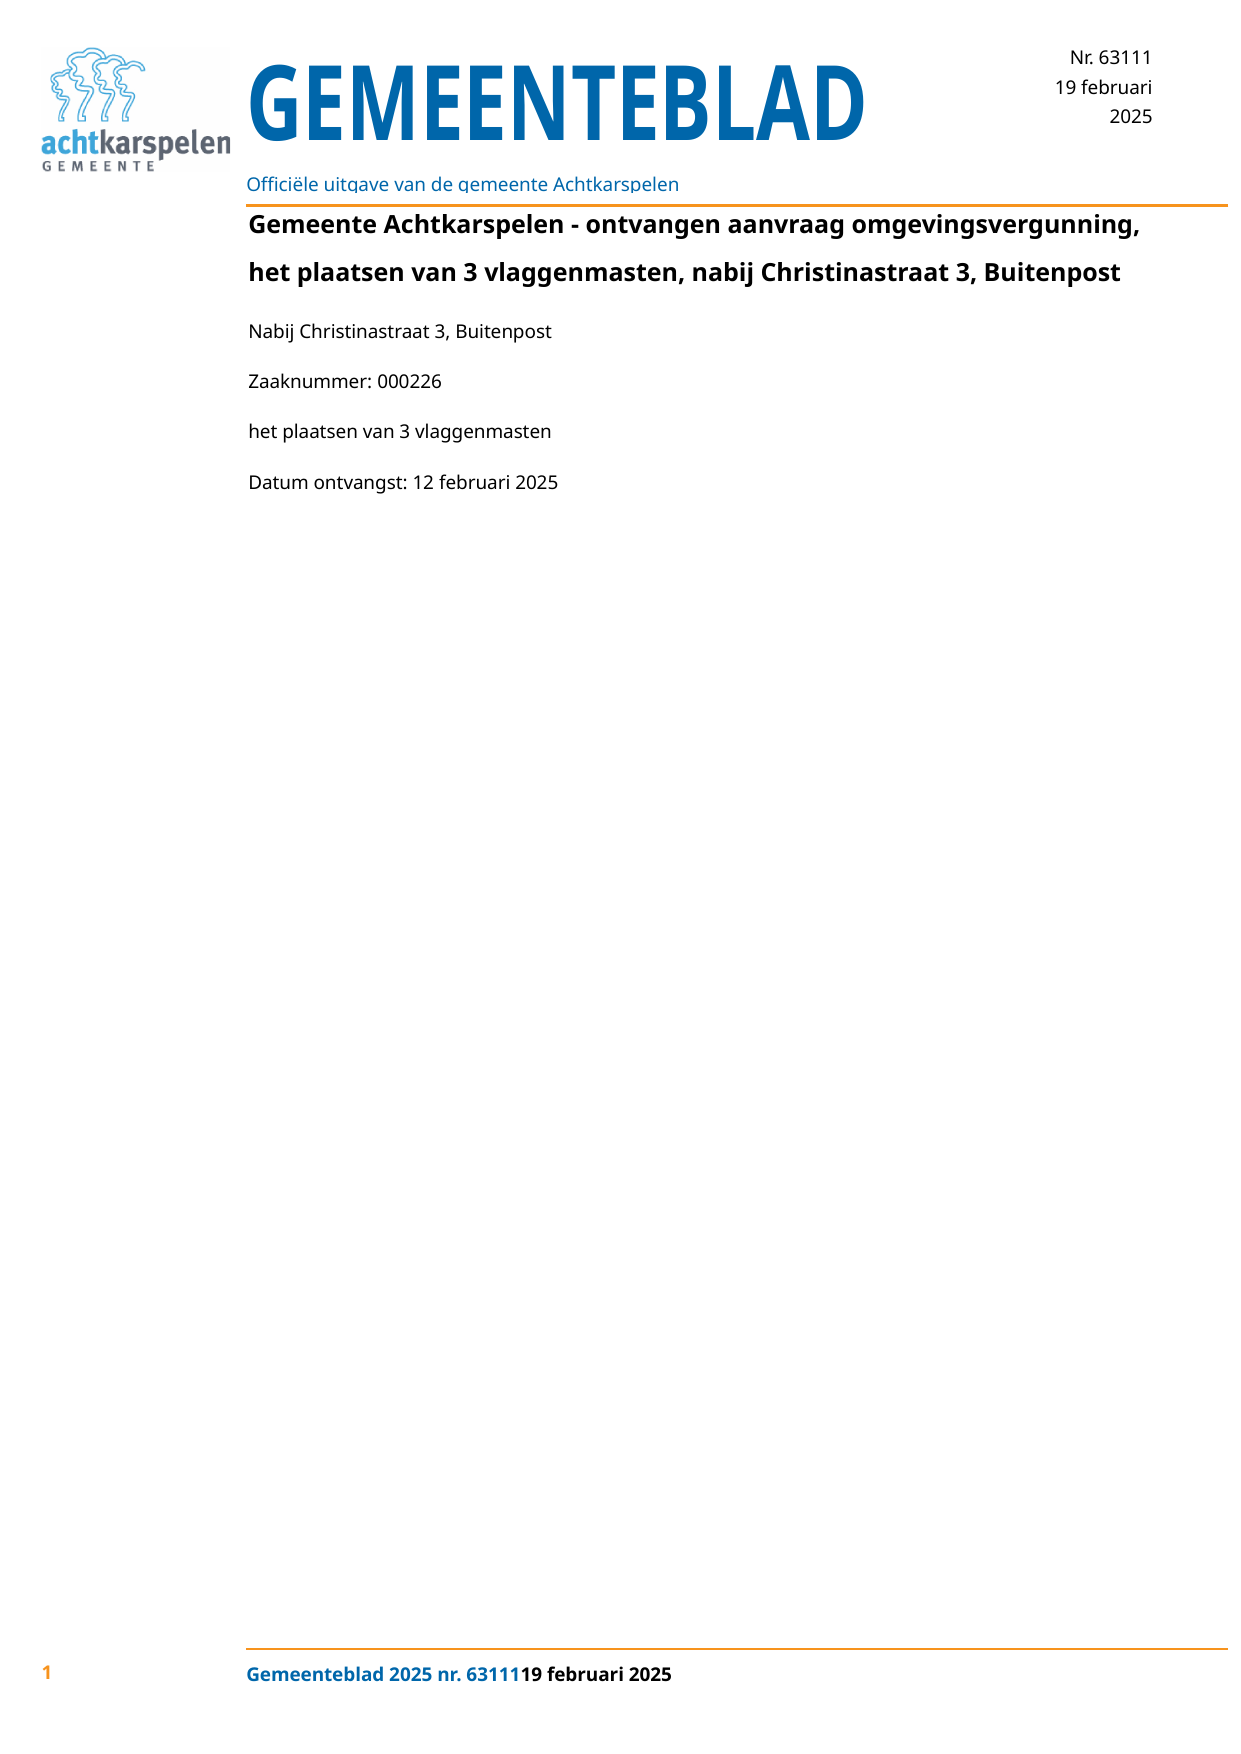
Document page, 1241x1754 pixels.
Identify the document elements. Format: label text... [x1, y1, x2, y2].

text Zaaknummer: 000226 [248, 368, 1152, 394]
text Datum ontvangst: 12 februari 2025 [248, 469, 1152, 495]
text het plaatsen van 3 vlaggenmasten [248, 419, 1152, 444]
text Nabij Christinastraat 3, Buitenpost [248, 318, 1152, 344]
picture [41, 47, 231, 172]
text Gemeente Achtkarspelen - ontvangen aanvraag omgevingsvergunning, het plaatsen van 3 vlaggenmasten, nabij Christinastraat 3, Buitenpost [248, 207, 1152, 288]
